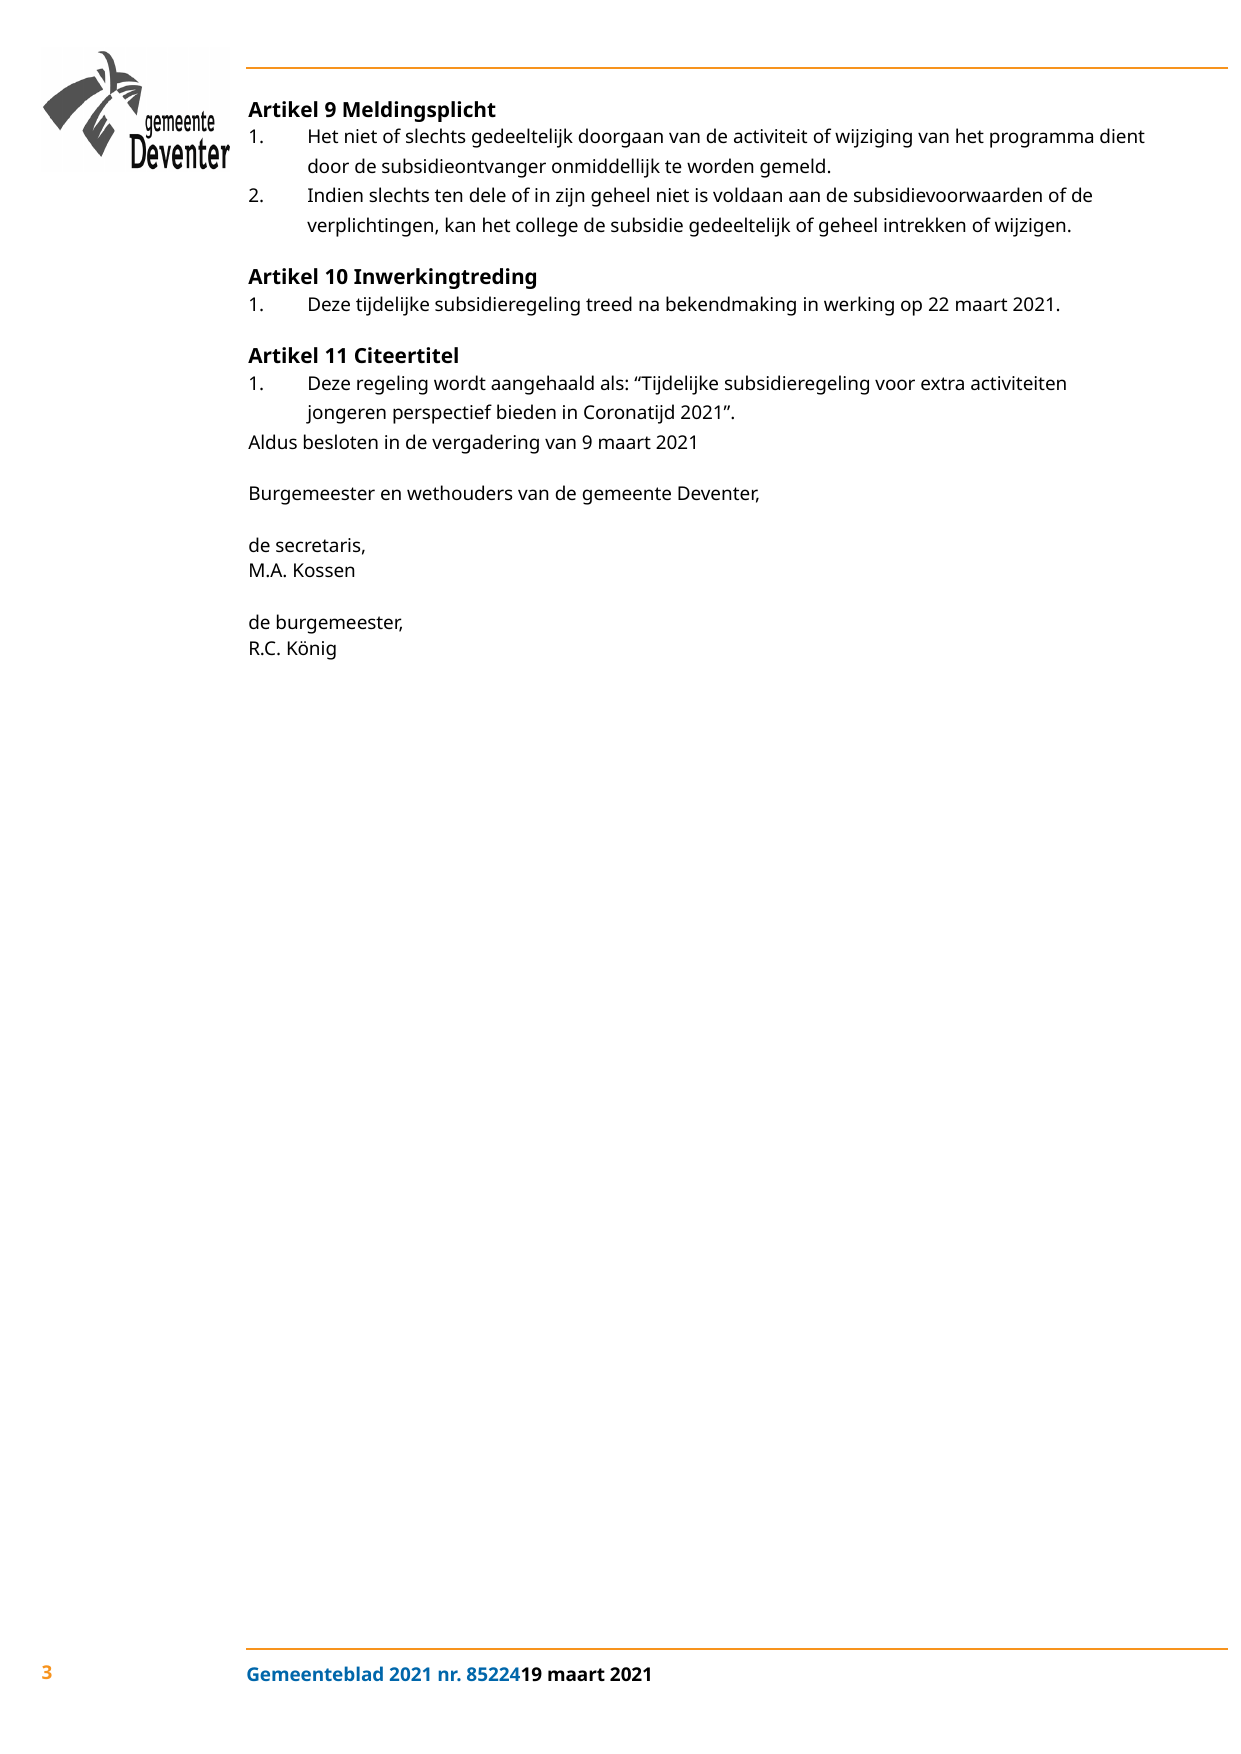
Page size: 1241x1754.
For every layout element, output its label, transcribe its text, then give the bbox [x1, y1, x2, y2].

list Deze tijdelijke subsidieregeling treed na bekendmaking in werking op 22 maart 2021. [248, 291, 1152, 317]
text M.A. Kossen [248, 557, 1152, 583]
picture [41, 47, 231, 172]
text Burgemeester en wethouders van de gemeente Deventer, [248, 480, 1152, 506]
text de secretaris, [248, 532, 1152, 557]
list Deze regeling wordt aangehaald als: “Tijdelijke subsidieregeling voor extra activiteiten jongeren perspectief bieden in Coronatijd 2021”. [248, 370, 1152, 425]
text Artikel 11 Citeertitel [248, 341, 1152, 370]
text Artikel 10 Inwerkingtreding [248, 262, 1152, 291]
list Indien slechts ten dele of in zijn geheel niet is voldaan aan de subsidievoorwaarden of de verplichtingen, kan het college de subsidie gedeeltelijk of geheel intrekken of wijzigen. [248, 182, 1152, 238]
text R.C. König [248, 635, 1152, 660]
text de burgemeester, [248, 609, 1152, 635]
list Het niet of slechts gedeeltelijk doorgaan van de activiteit of wijziging van het programma dient door de subsidieontvanger onmiddellijk te worden gemeld. [248, 123, 1152, 178]
text Aldus besloten in de vergadering van 9 maart 2021 [248, 429, 1152, 454]
text Artikel 9 Meldingsplicht [248, 95, 1152, 123]
